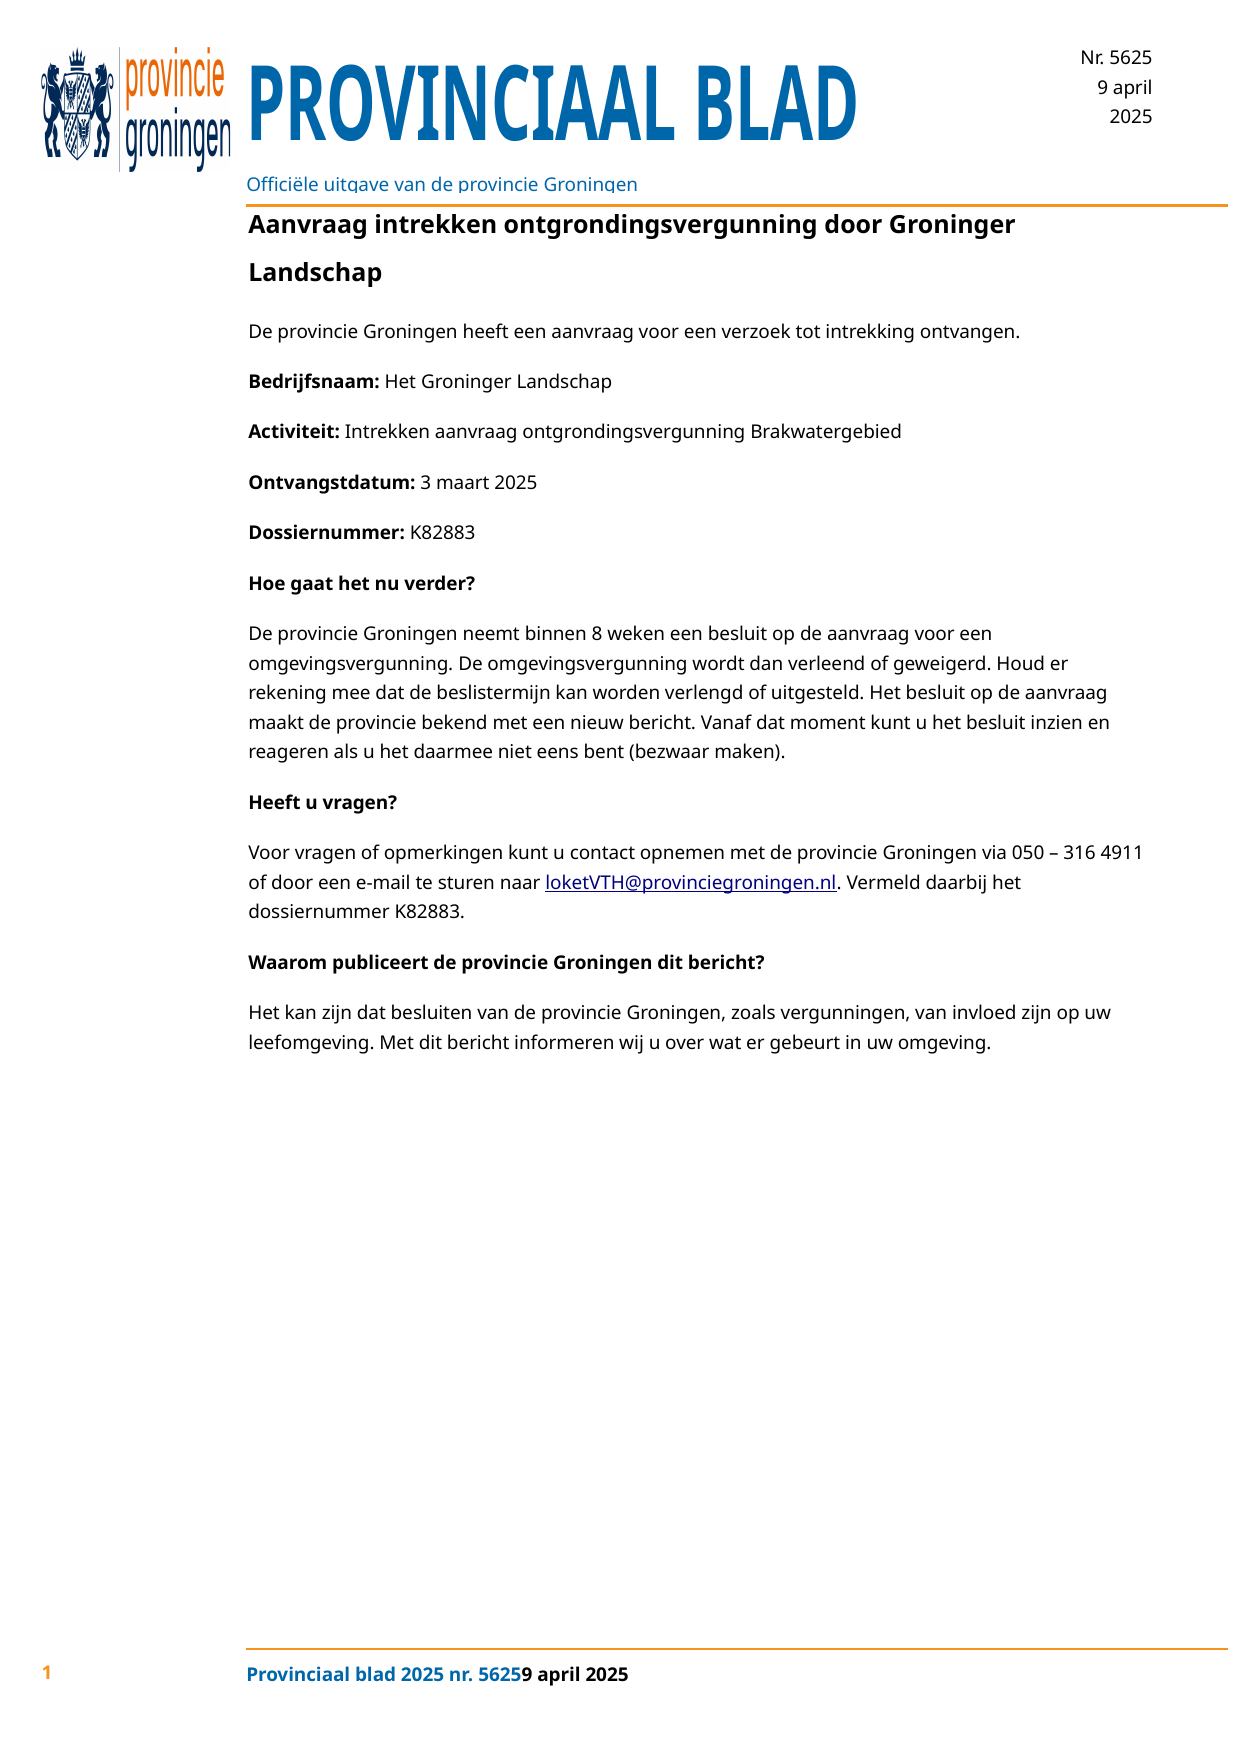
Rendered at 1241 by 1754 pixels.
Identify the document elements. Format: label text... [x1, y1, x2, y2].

picture [41, 47, 231, 172]
text Bedrijfsnaam: Het Groninger Landschap [248, 368, 1152, 394]
text Het kan zijn dat besluiten van de provincie Groningen, zoals vergunningen, van invloed zijn op uw leefomgeving. Met dit bericht informeren wij u over wat er gebeurt in uw omgeving. [248, 999, 1152, 1055]
text De provincie Groningen neemt binnen 8 weken een besluit op de aanvraag voor een omgevingsvergunning. De omgevingsvergunning wordt dan verleend of geweigerd. Houd er rekening mee dat de beslistermijn kan worden verlengd of uitgesteld. Het besluit op de aanvraag maakt de provincie bekend met een nieuw bericht. Vanaf dat moment kunt u het besluit inzien en reageren als u het daarmee niet eens bent (bezwaar maken). [248, 620, 1152, 764]
text Hoe gaat het nu verder? [248, 570, 1152, 596]
text Voor vragen of opmerkingen kunt u contact opnemen met de provincie Groningen via 050 – 316 4911 of door een e-mail te sturen naar loketVTH@provinciegroningen.nl. Vermeld daarbij het dossiernummer K82883. [248, 839, 1152, 924]
text Heeft u vragen? [248, 789, 1152, 815]
text De provincie Groningen heeft een aanvraag voor een verzoek tot intrekking ontvangen. [248, 318, 1152, 344]
text Ontvangstdatum: 3 maart 2025 [248, 469, 1152, 495]
text Activiteit: Intrekken aanvraag ontgrondingsvergunning Brakwatergebied [248, 419, 1152, 444]
text Dossiernummer: K82883 [248, 519, 1152, 545]
text Waarom publiceert de provincie Groningen dit bericht? [248, 949, 1152, 975]
text Aanvraag intrekken ontgrondingsvergunning door Groninger Landschap [248, 207, 1152, 288]
